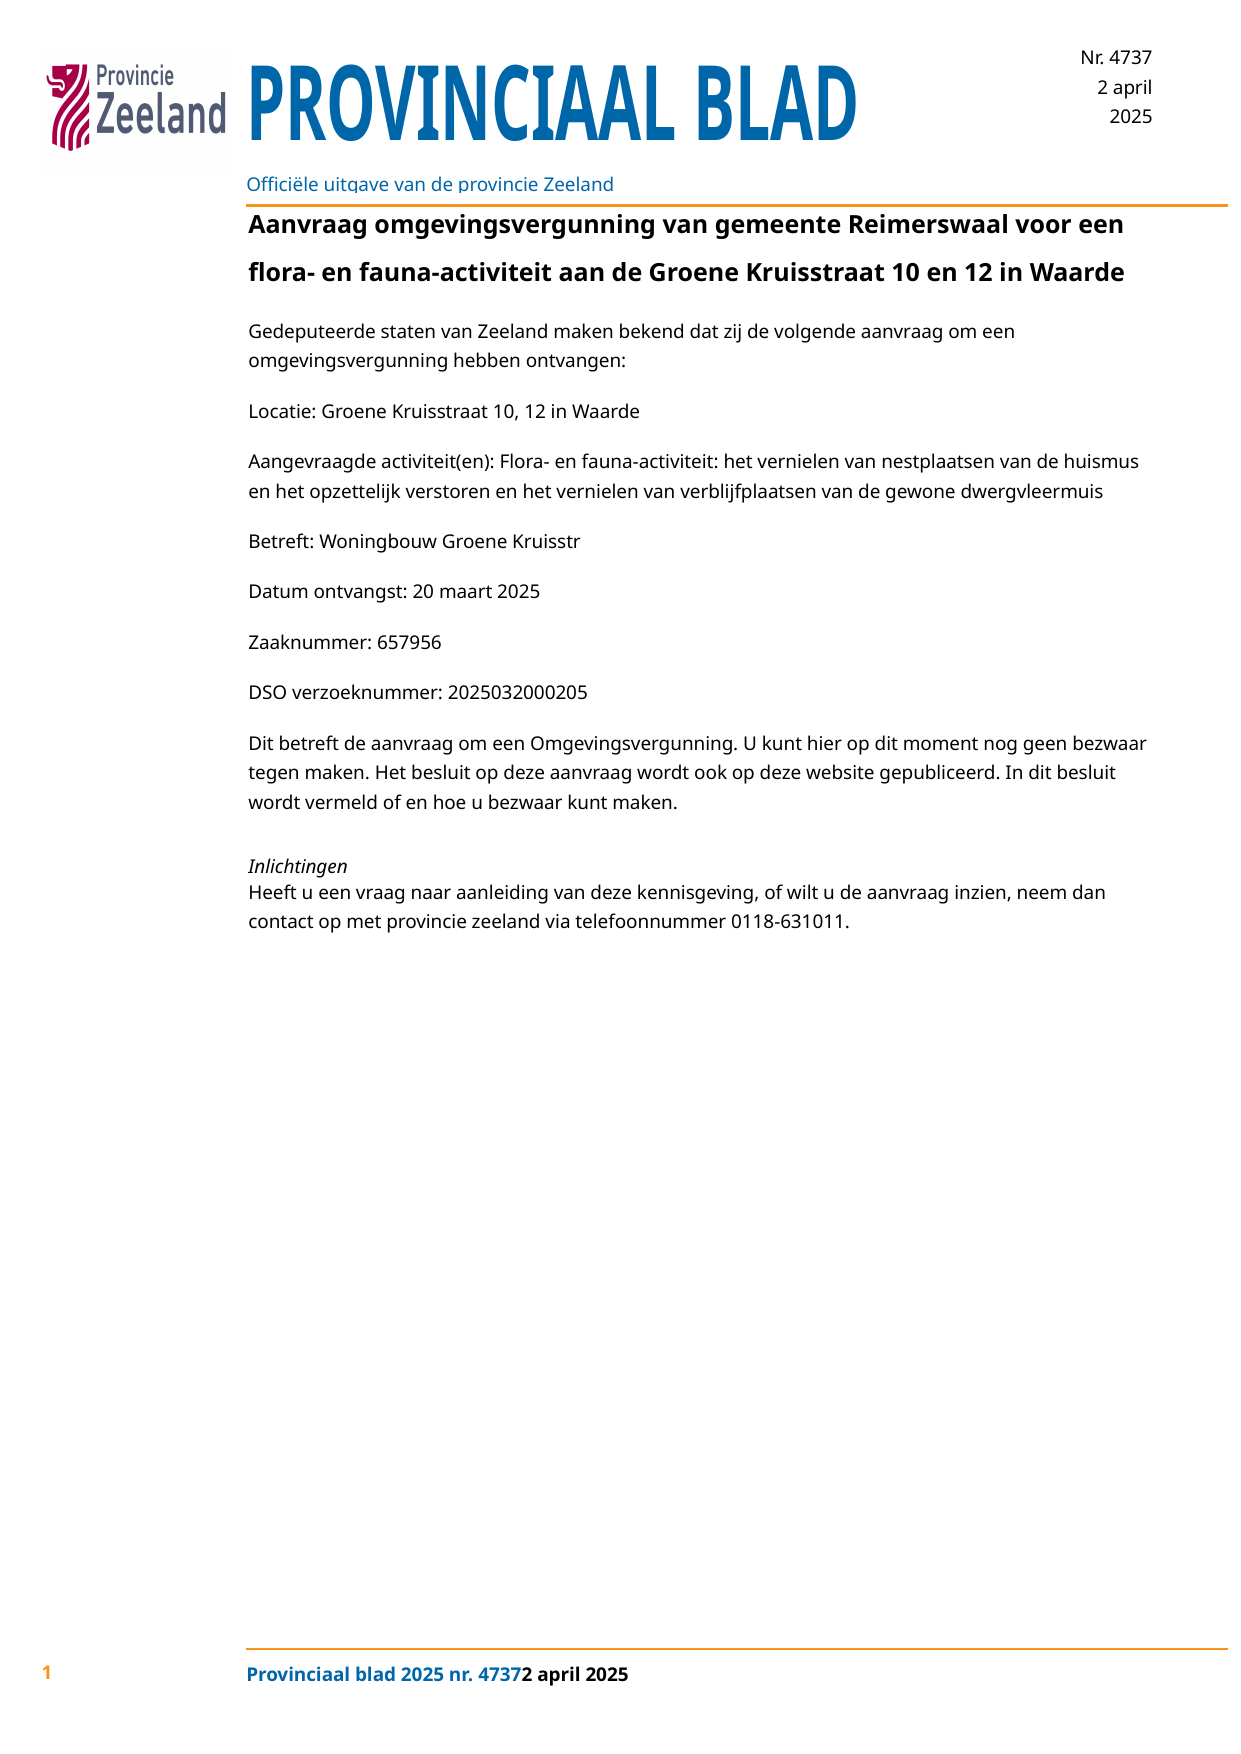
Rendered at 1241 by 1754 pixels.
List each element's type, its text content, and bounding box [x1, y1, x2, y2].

text Inlichtingen [248, 853, 1152, 879]
text Gedeputeerde staten van Zeeland maken bekend dat zij de volgende aanvraag om een omgevingsvergunning hebben ontvangen: [248, 318, 1152, 373]
text Heeft u een vraag naar aanleiding van deze kennisgeving, of wilt u de aanvraag inzien, neem dan contact op met provincie zeeland via telefoonnummer 0118-631011. [248, 879, 1152, 934]
text Betreft: Woningbouw Groene Kruisstr [248, 528, 1152, 554]
text Locatie: Groene Kruisstraat 10, 12 in Waarde [248, 398, 1152, 424]
text DSO verzoeknummer: 2025032000205 [248, 679, 1152, 705]
text Dit betreft de aanvraag om een Omgevingsvergunning. U kunt hier op dit moment nog geen bezwaar tegen maken. Het besluit op deze aanvraag wordt ook op deze website gepubliceerd. In dit besluit wordt vermeld of en hoe u bezwaar kunt maken. [248, 730, 1152, 815]
text Zaaknummer: 657956 [248, 629, 1152, 655]
text Aangevraagde activiteit(en): Flora- en fauna-activiteit: het vernielen van nestplaatsen van de huismus en het opzettelijk verstoren en het vernielen van verblijfplaatsen van de gewone dwergvleermuis [248, 448, 1152, 504]
picture [41, 47, 231, 172]
text Datum ontvangst: 20 maart 2025 [248, 579, 1152, 604]
text Aanvraag omgevingsvergunning van gemeente Reimerswaal voor een flora- en fauna-activiteit aan de Groene Kruisstraat 10 en 12 in Waarde [248, 207, 1152, 288]
